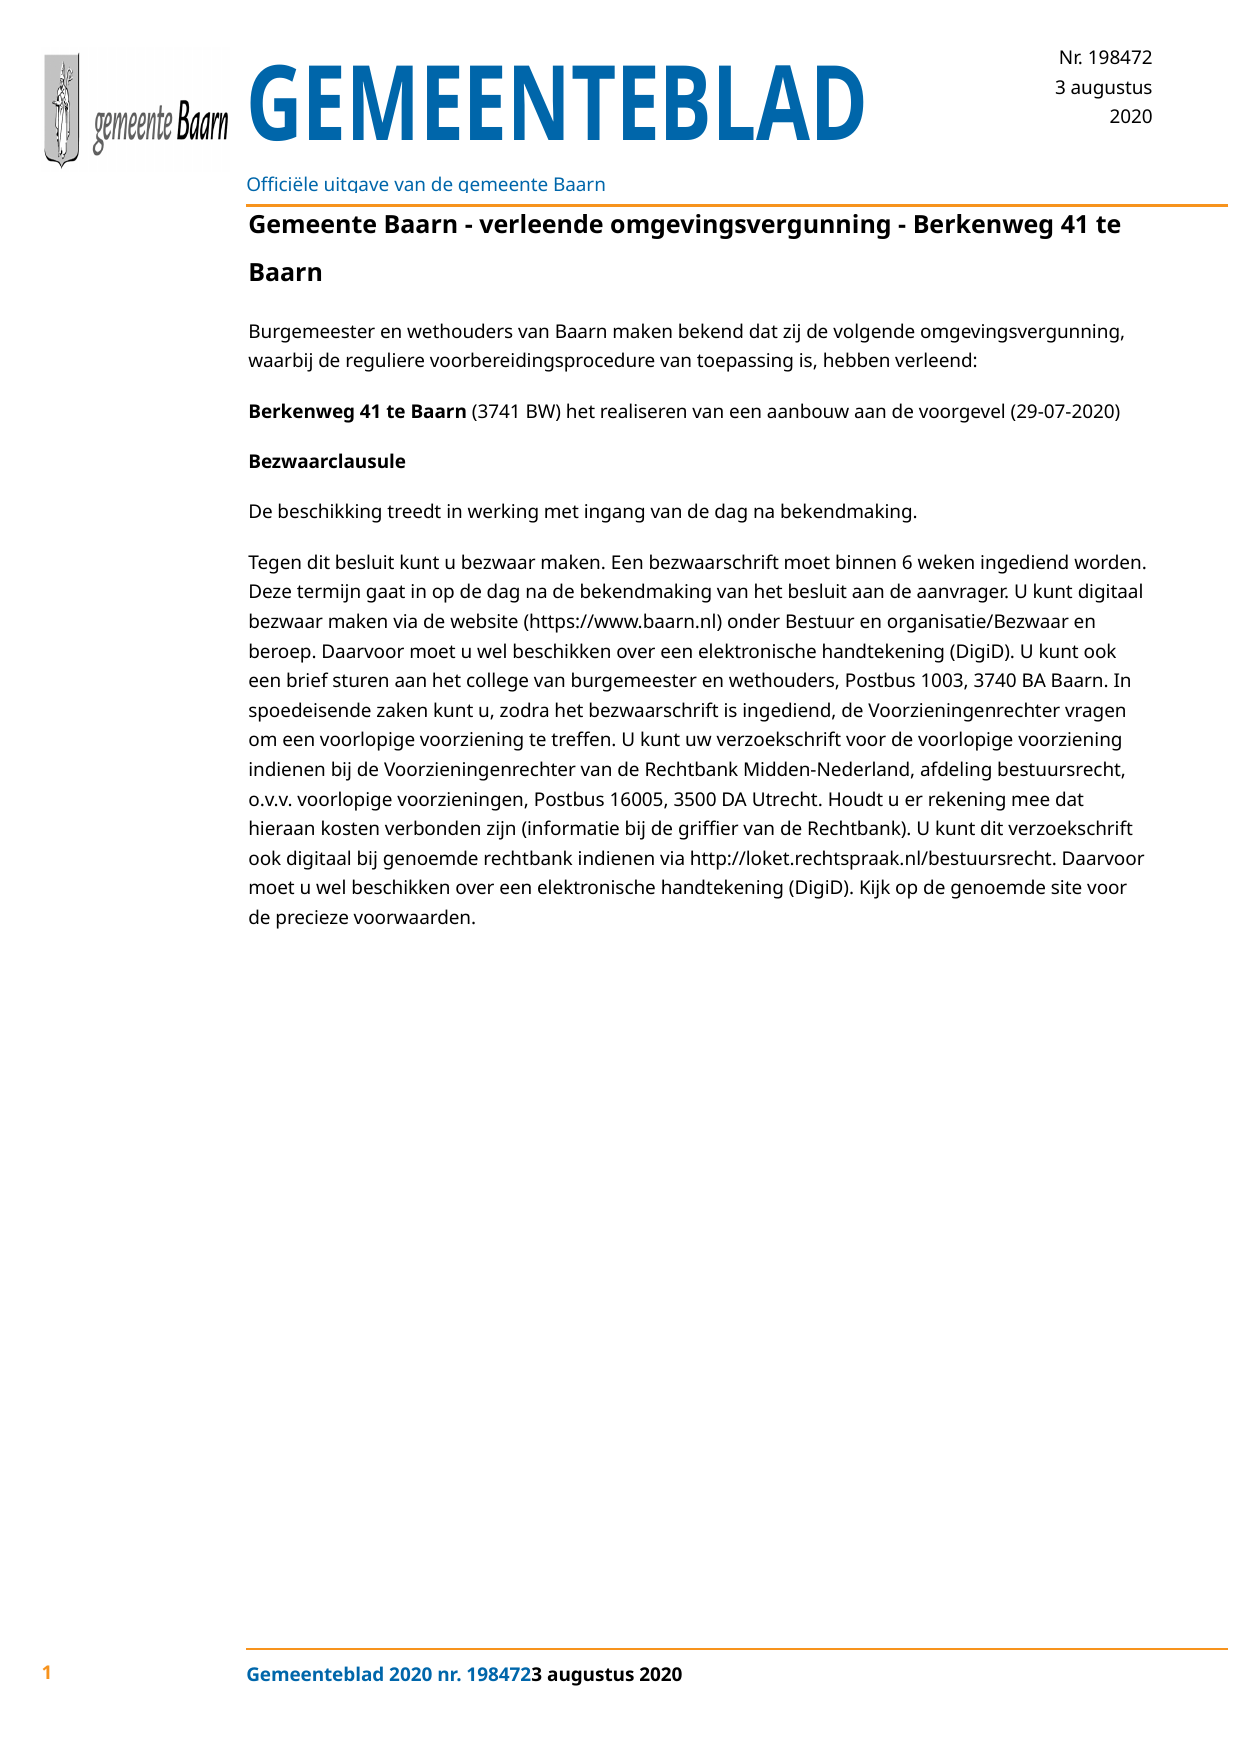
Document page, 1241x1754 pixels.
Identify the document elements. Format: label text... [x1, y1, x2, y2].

text Tegen dit besluit kunt u bezwaar maken. Een bezwaarschrift moet binnen 6 weken ingediend worden. Deze termijn gaat in op de dag na de bekendmaking van het besluit aan de aanvrager. U kunt digitaal bezwaar maken via de website (https://www.baarn.nl) onder Bestuur en organisatie/Bezwaar en beroep. Daarvoor moet u wel beschikken over een elektronische handtekening (DigiD). U kunt ook een brief sturen aan het college van burgemeester en wethouders, Postbus 1003, 3740 BA Baarn. In spoedeisende zaken kunt u, zodra het bezwaarschrift is ingediend, de Voorzieningenrechter vragen om een voorlopige voorziening te treffen. U kunt uw verzoekschrift voor de voorlopige voorziening indienen bij de Voorzieningenrechter van de Rechtbank Midden-Nederland, afdeling bestuursrecht, o.v.v. voorlopige voorzieningen, Postbus 16005, 3500 DA Utrecht. Houdt u er rekening mee dat hieraan kosten verbonden zijn (informatie bij de griffier van de Rechtbank). U kunt dit verzoekschrift ook digitaal bij genoemde rechtbank indienen via http://loket.rechtspraak.nl/bestuursrecht. Daarvoor moet u wel beschikken over een elektronische handtekening (DigiD). Kijk op de genoemde site voor de precieze voorwaarden. [248, 549, 1152, 930]
picture [41, 47, 231, 172]
text Bezwaarclausule [248, 448, 1152, 474]
text Burgemeester en wethouders van Baarn maken bekend dat zij de volgende omgevingsvergunning, waarbij de reguliere voorbereidingsprocedure van toepassing is, hebben verleend: [248, 318, 1152, 373]
text De beschikking treedt in werking met ingang van de dag na bekendmaking. [248, 499, 1152, 524]
text Berkenweg 41 te Baarn (3741 BW) het realiseren van een aanbouw aan de voorgevel (29-07-2020) [248, 398, 1152, 424]
text Gemeente Baarn - verleende omgevingsvergunning - Berkenweg 41 te Baarn [248, 207, 1152, 288]
